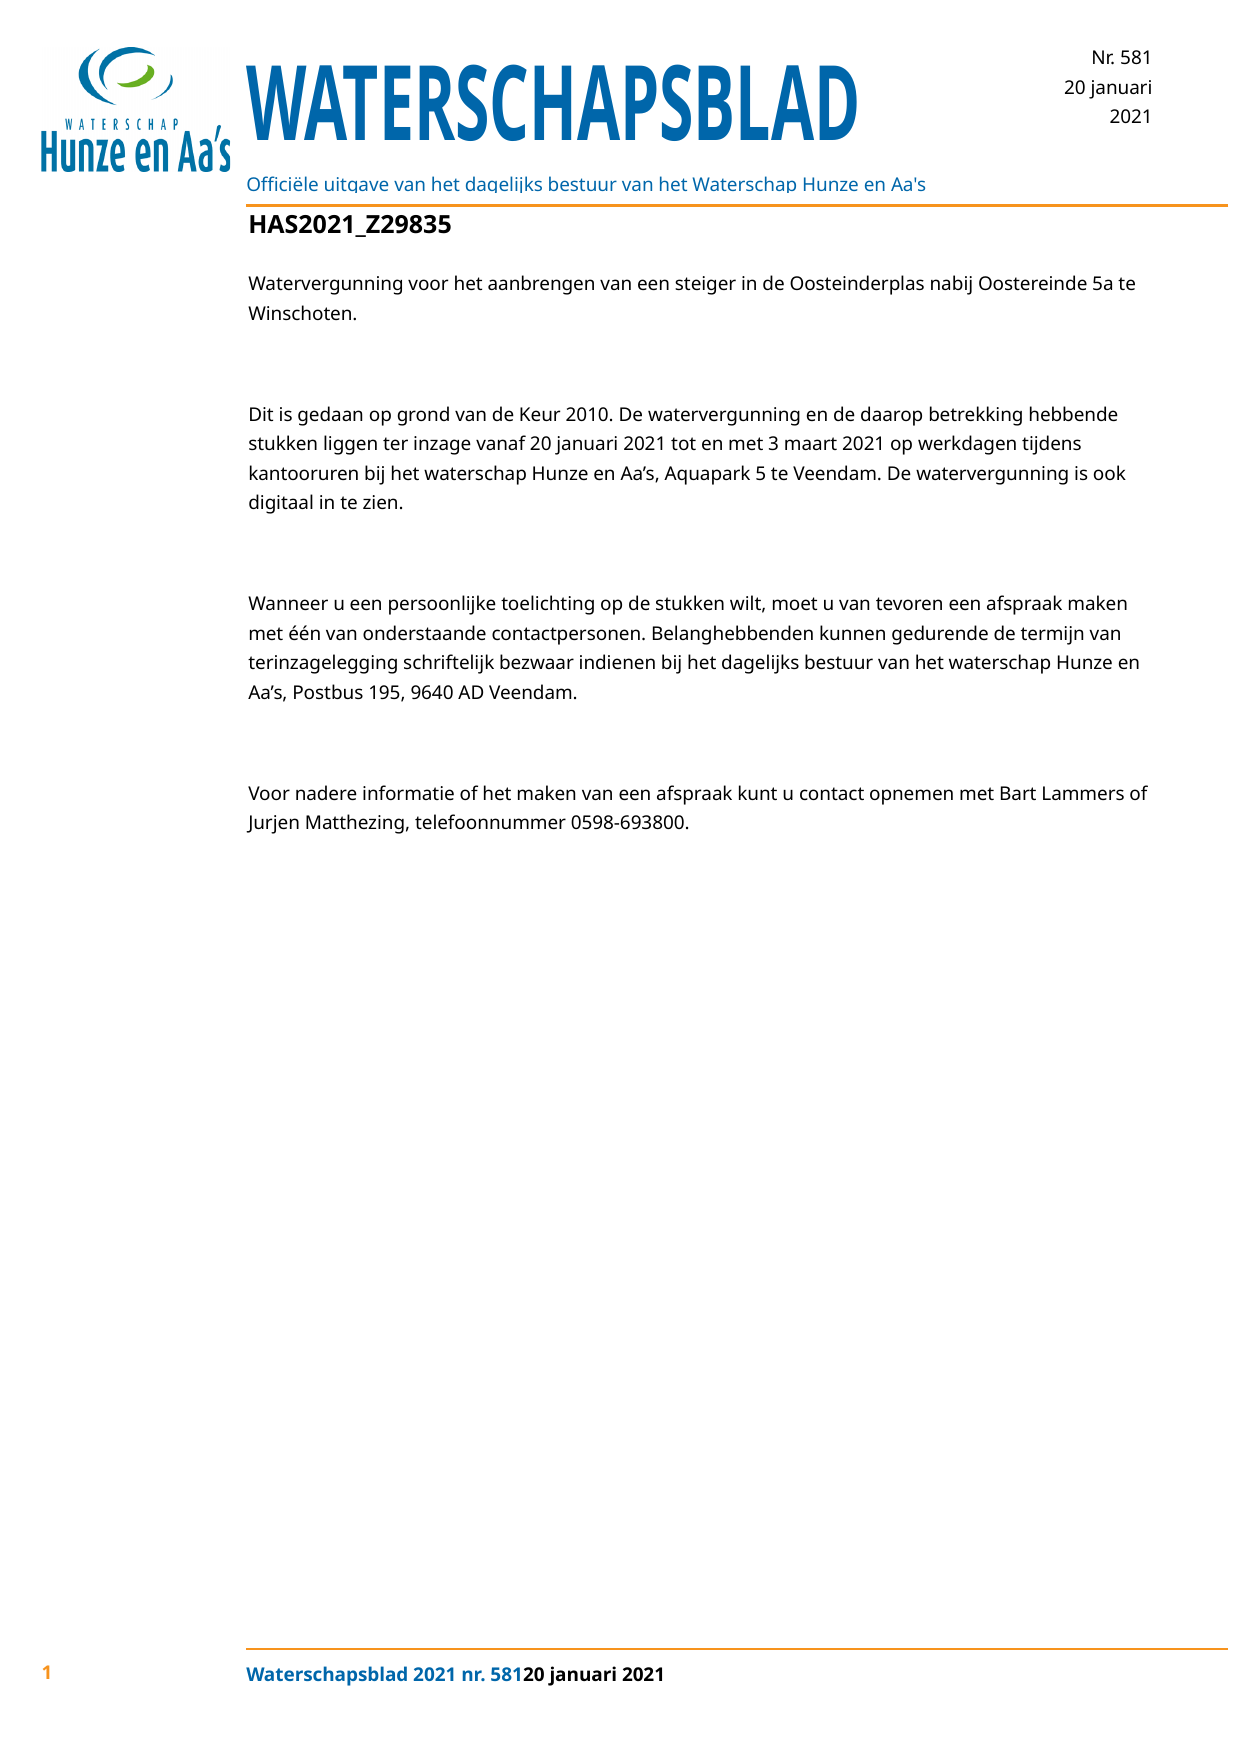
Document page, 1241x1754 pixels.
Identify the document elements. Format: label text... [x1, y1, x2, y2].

picture [226, 145, 231, 156]
text Wanneer u een persoonlijke toelichting op de stukken wilt, moet u van tevoren een afspraak maken met één van onderstaande contactpersonen. Belanghebbenden kunnen gedurende de termijn van terinzagelegging schriftelijk bezwaar indienen bij het dagelijks bestuur van het waterschap Hunze en Aa’s, Postbus 195, 9640 AD Veendam. [248, 590, 1152, 705]
text HAS2021_Z29835 [248, 207, 1152, 241]
text Voor nadere informatie of het maken van een afspraak kunt u contact opnemen met Bart Lammers of Jurjen Matthezing, telefoonnummer 0598-693800. [248, 780, 1152, 835]
text Watervergunning voor het aanbrengen van een steiger in de Oosteinderplas nabij Oostereinde 5a te Winschoten. [248, 270, 1152, 326]
picture [41, 47, 231, 172]
picture [47, 154, 51, 172]
picture [183, 163, 191, 172]
text Dit is gedaan op grond van de Keur 2010. De watervergunning en de daarop betrekking hebbende stukken liggen ter inzage vanaf 20 januari 2021 tot en met 3 maart 2021 op werkdagen tijdens kantooruren bij het waterschap Hunze en Aa’s, Aquapark 5 te Veendam. De watervergunning is ook digitaal in te zien. [248, 401, 1152, 515]
